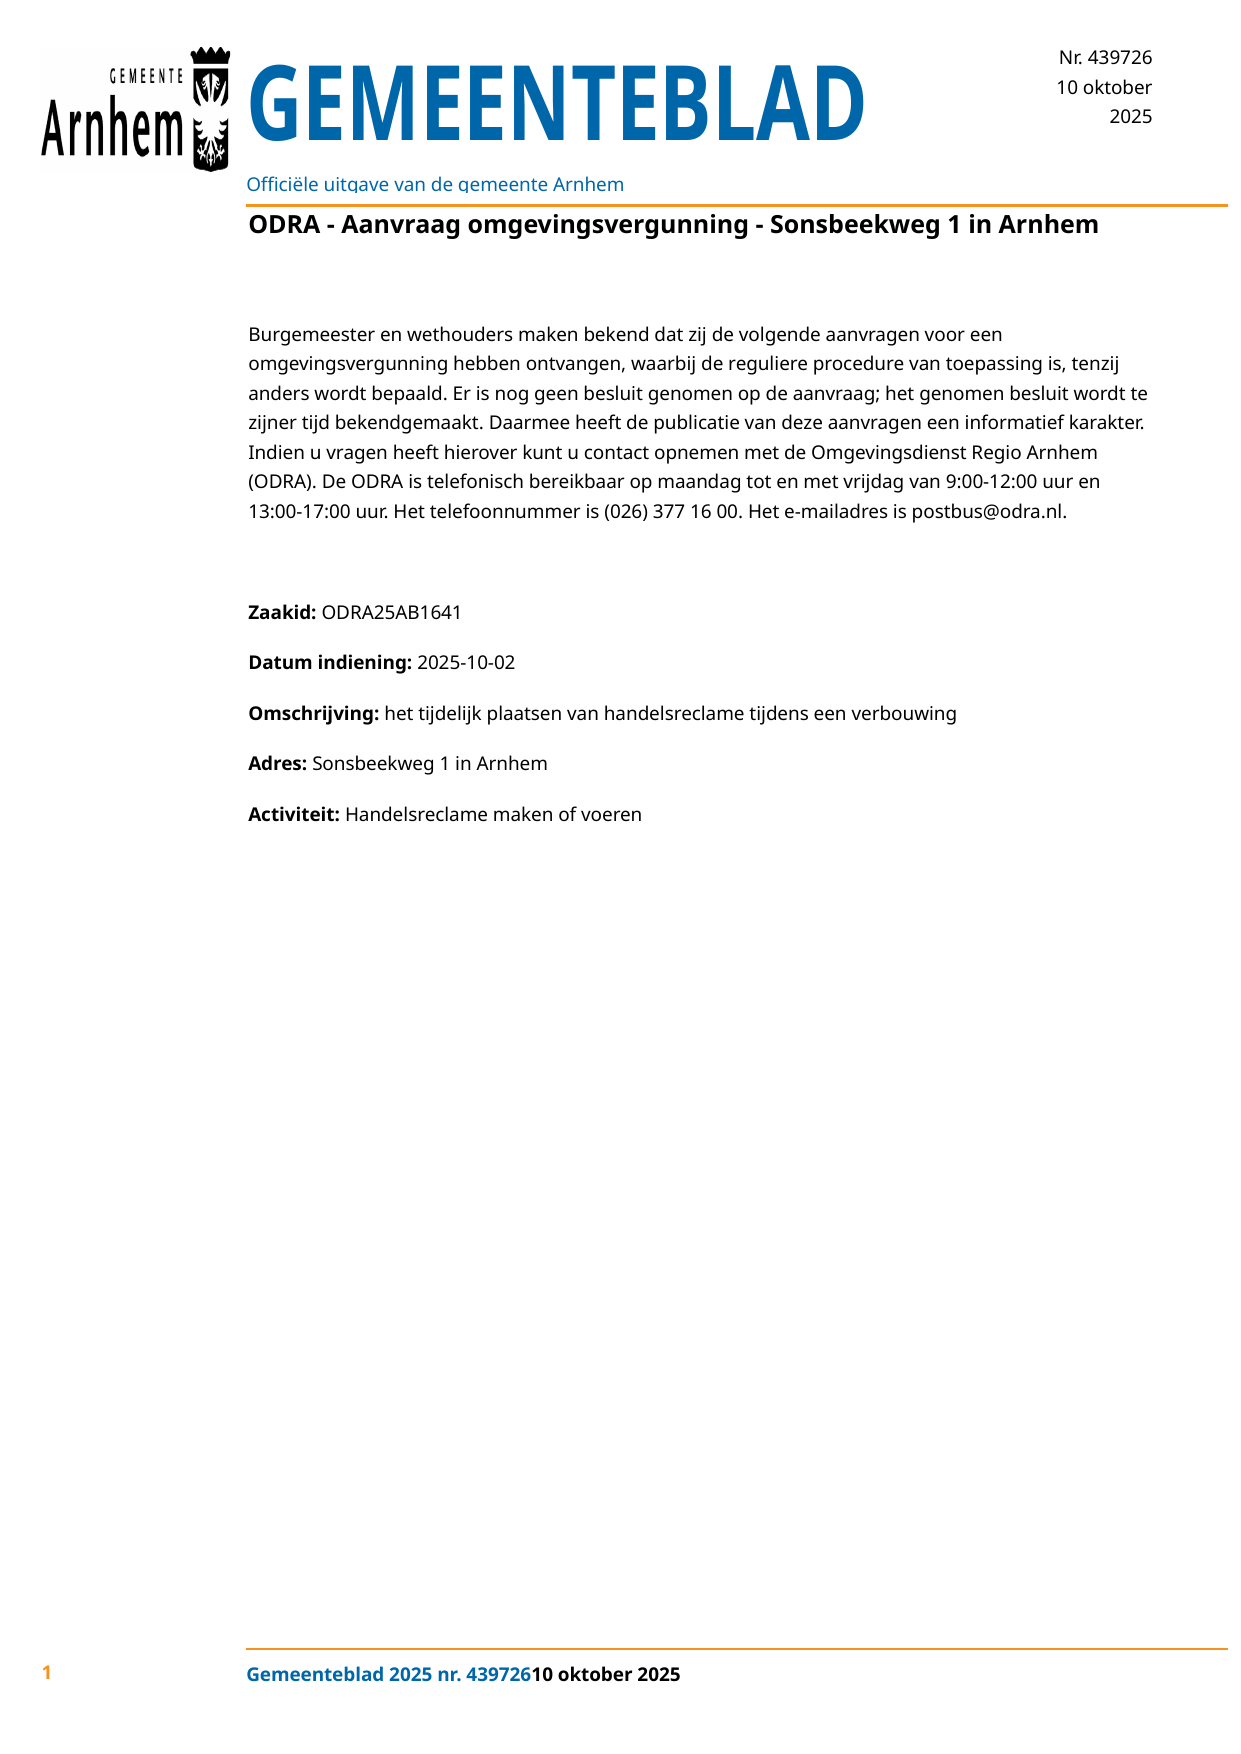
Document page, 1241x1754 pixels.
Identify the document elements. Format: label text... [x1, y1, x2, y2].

text Activiteit: Handelsreclame maken of voeren [248, 801, 1152, 826]
text Datum indiening: 2025-10-02 [248, 649, 1152, 675]
text Burgemeester en wethouders maken bekend dat zij de volgende aanvragen voor een omgevingsvergunning hebben ontvangen, waarbij de reguliere procedure van toepassing is, tenzij anders wordt bepaald. Er is nog geen besluit genomen op de aanvraag; het genomen besluit wordt te zijner tijd bekendgemaakt. Daarmee heeft de publicatie van deze aanvragen een informatief karakter. Indien u vragen heeft hierover kunt u contact opnemen met de Omgevingsdienst Regio Arnhem (ODRA). De ODRA is telefonisch bereikbaar op maandag tot en met vrijdag van 9:00-12:00 uur en 13:00-17:00 uur. Het telefoonnummer is (026) 377 16 00. Het e-mailadres is postbus@odra.nl. [248, 321, 1152, 524]
text Zaakid: ODRA25AB1641 [248, 599, 1152, 625]
picture [41, 47, 231, 172]
text Omschrijving: het tijdelijk plaatsen van handelsreclame tijdens een verbouwing [248, 700, 1152, 726]
text Adres: Sonsbeekweg 1 in Arnhem [248, 750, 1152, 776]
text ODRA - Aanvraag omgevingsvergunning - Sonsbeekweg 1 in Arnhem [248, 207, 1152, 241]
